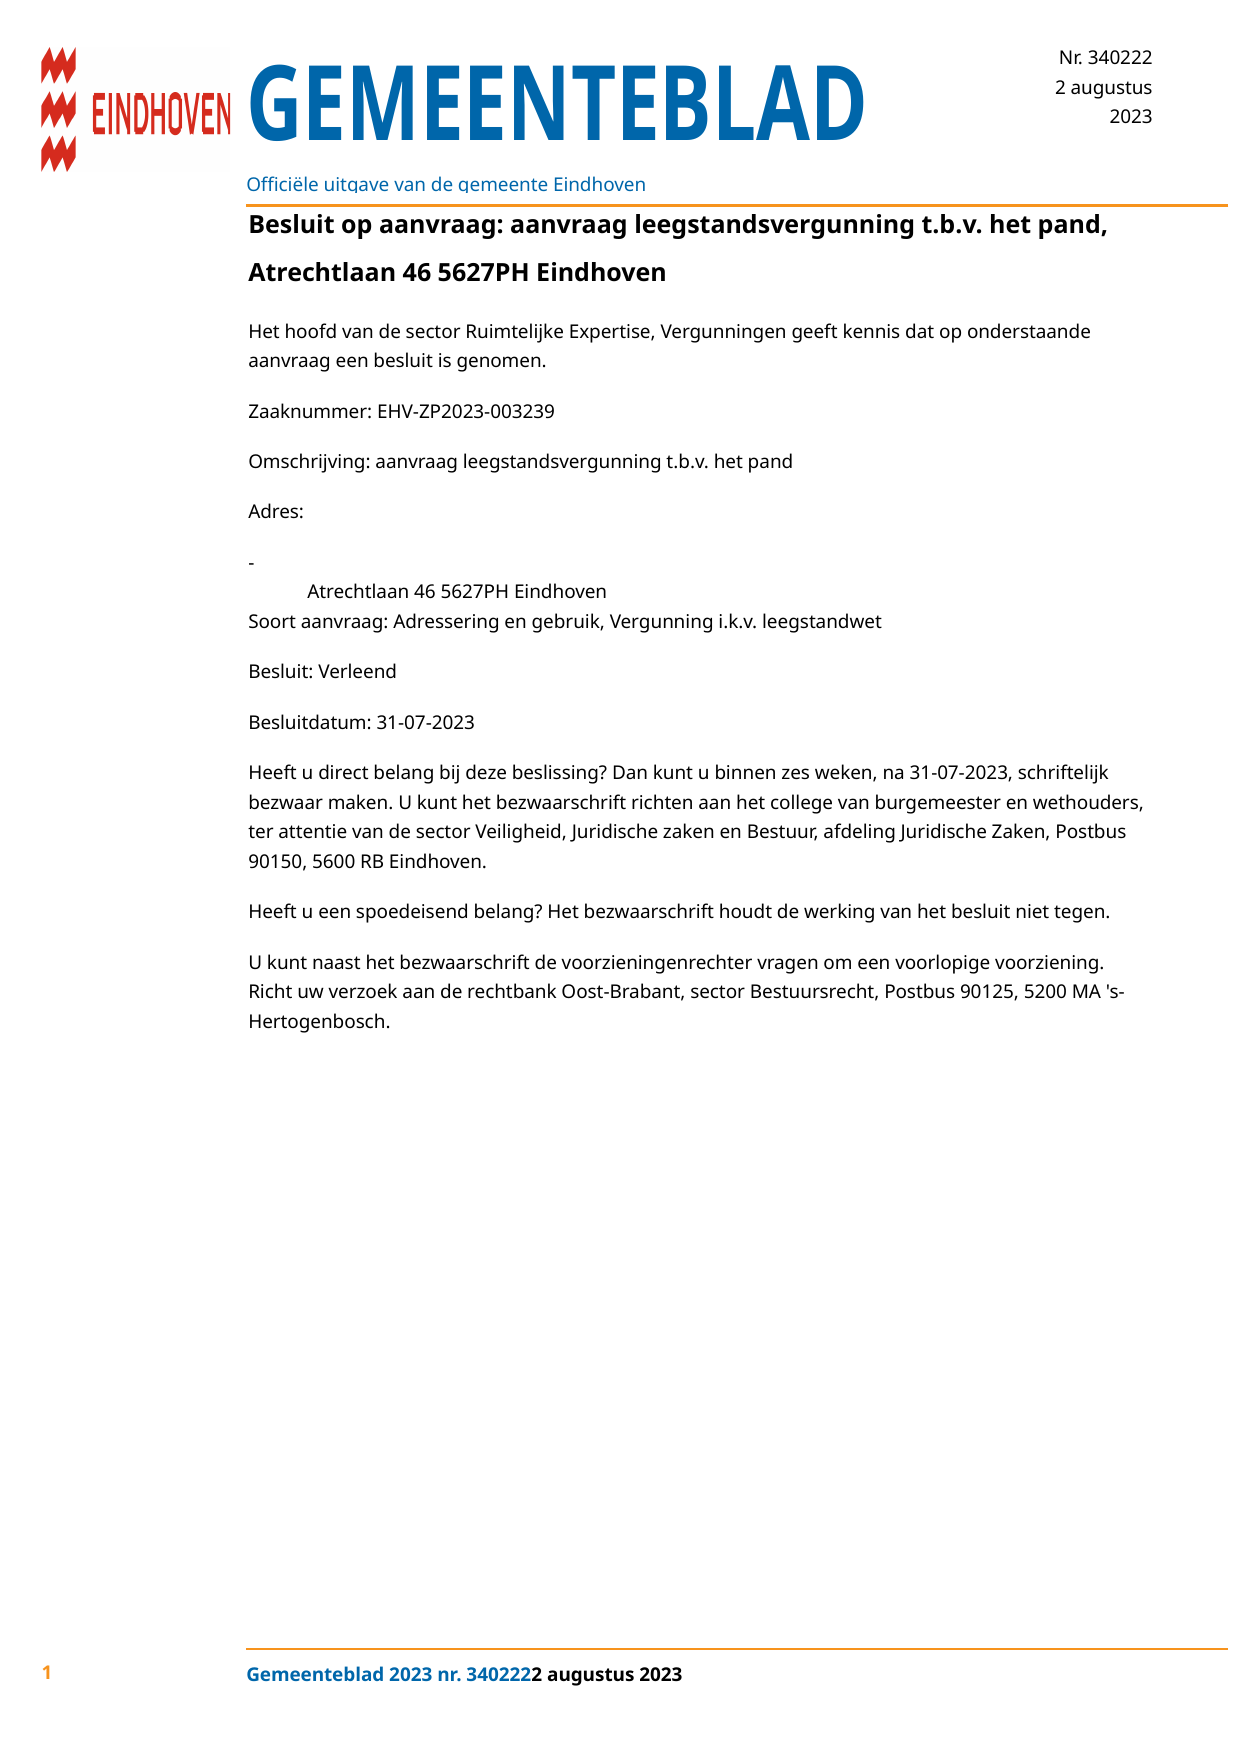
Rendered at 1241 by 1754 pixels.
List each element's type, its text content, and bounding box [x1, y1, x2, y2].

text Omschrijving: aanvraag leegstandsvergunning t.b.v. het pand [248, 448, 1152, 474]
text Heeft u een spoedeisend belang? Het bezwaarschrift houdt de werking van het besluit niet tegen. [248, 899, 1152, 924]
text Besluit: Verleend [248, 659, 1152, 684]
picture [41, 47, 231, 172]
text U kunt naast het bezwaarschrift de voorzieningenrechter vragen om een voorlopige voorziening. Richt uw verzoek aan de rechtbank Oost-Brabant, sector Bestuursrecht, Postbus 90125, 5200 MA 's-Hertogenbosch. [248, 949, 1152, 1034]
text Soort aanvraag: Adressering en gebruik, Vergunning i.k.v. leegstandwet [248, 608, 1152, 634]
list Atrechtlaan 46 5627PH Eindhoven [248, 579, 1152, 604]
text Adres: [248, 499, 1152, 524]
text Besluit op aanvraag: aanvraag leegstandsvergunning t.b.v. het pand, Atrechtlaan 46 5627PH Eindhoven [248, 207, 1152, 288]
text Zaaknummer: EHV-ZP2023-003239 [248, 398, 1152, 424]
text Besluitdatum: 31-07-2023 [248, 709, 1152, 735]
text Het hoofd van de sector Ruimtelijke Expertise, Vergunningen geeft kennis dat op onderstaande aanvraag een besluit is genomen. [248, 318, 1152, 373]
text Heeft u direct belang bij deze beslissing? Dan kunt u binnen zes weken, na 31-07-2023, schriftelijk bezwaar maken. U kunt het bezwaarschrift richten aan het college van burgemeester en wethouders, ter attentie van de sector Veiligheid, Juridische zaken en Bestuur, afdeling Juridische Zaken, Postbus 90150, 5600 RB Eindhoven. [248, 759, 1152, 874]
